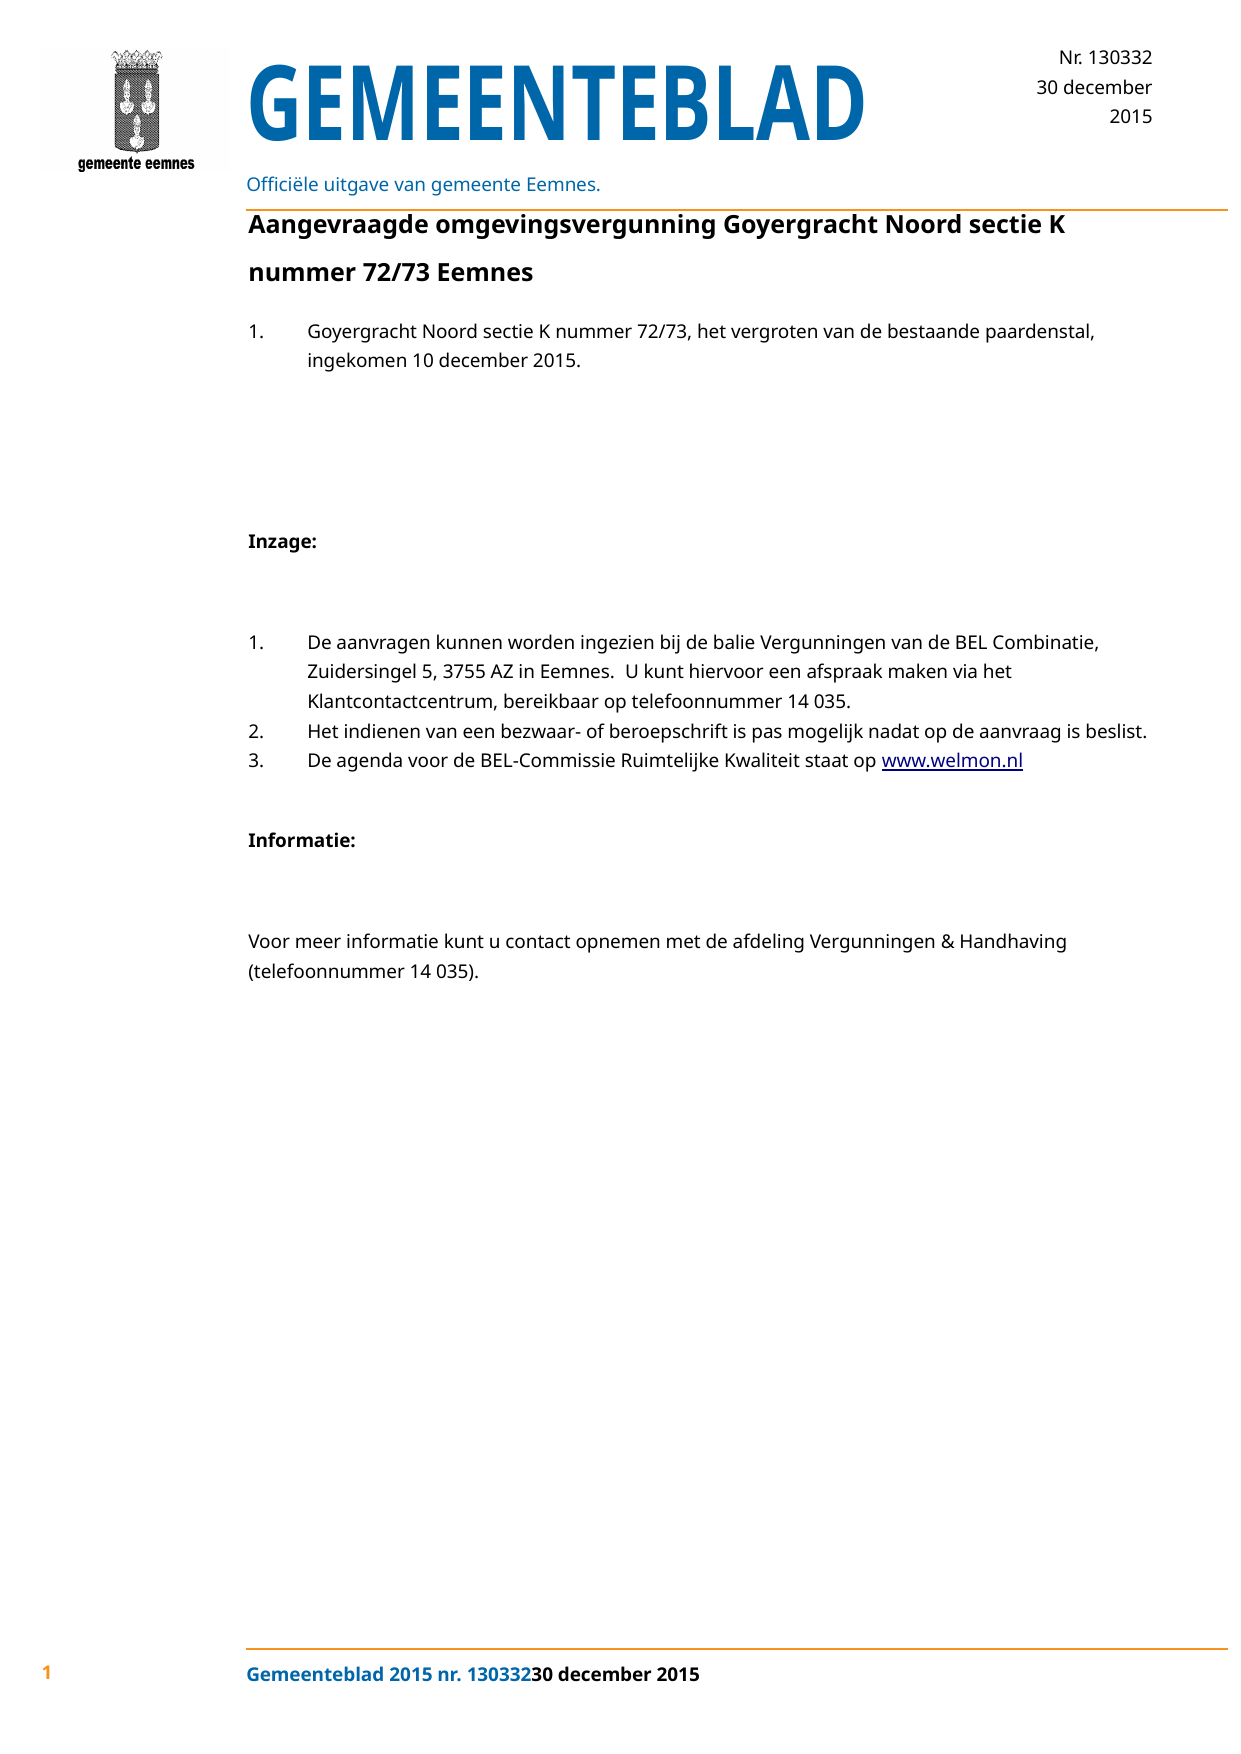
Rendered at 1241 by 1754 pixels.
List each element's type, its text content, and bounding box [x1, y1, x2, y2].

list Goyergracht Noord sectie K nummer 72/73, het vergroten van de bestaande paardenstal, ingekomen 10 december 2015. [248, 318, 1152, 373]
list De aanvragen kunnen worden ingezien bij de balie Vergunningen van de BEL Combinatie, Zuidersingel 5, 3755 AZ in Eemnes. U kunt hiervoor een afspraak maken via het Klantcontactcentrum, bereikbaar op telefoonnummer 14 035. [248, 629, 1152, 714]
text Voor meer informatie kunt u contact opnemen met de afdeling Vergunningen & Handhaving (telefoonnummer 14 035). [248, 928, 1152, 984]
list De agenda voor de BEL-Commissie Ruimtelijke Kwaliteit staat op www.welmon.nl [248, 747, 1152, 773]
list Het indienen van een bezwaar- of beroepschrift is pas mogelijk nadat op de aanvraag is beslist. [248, 718, 1152, 744]
picture [41, 47, 231, 172]
text Informatie: [248, 827, 1152, 853]
text Aangevraagde omgevingsvergunning Goyergracht Noord sectie K nummer 72/73 Eemnes [248, 211, 1152, 288]
text Inzage: [248, 528, 1152, 554]
